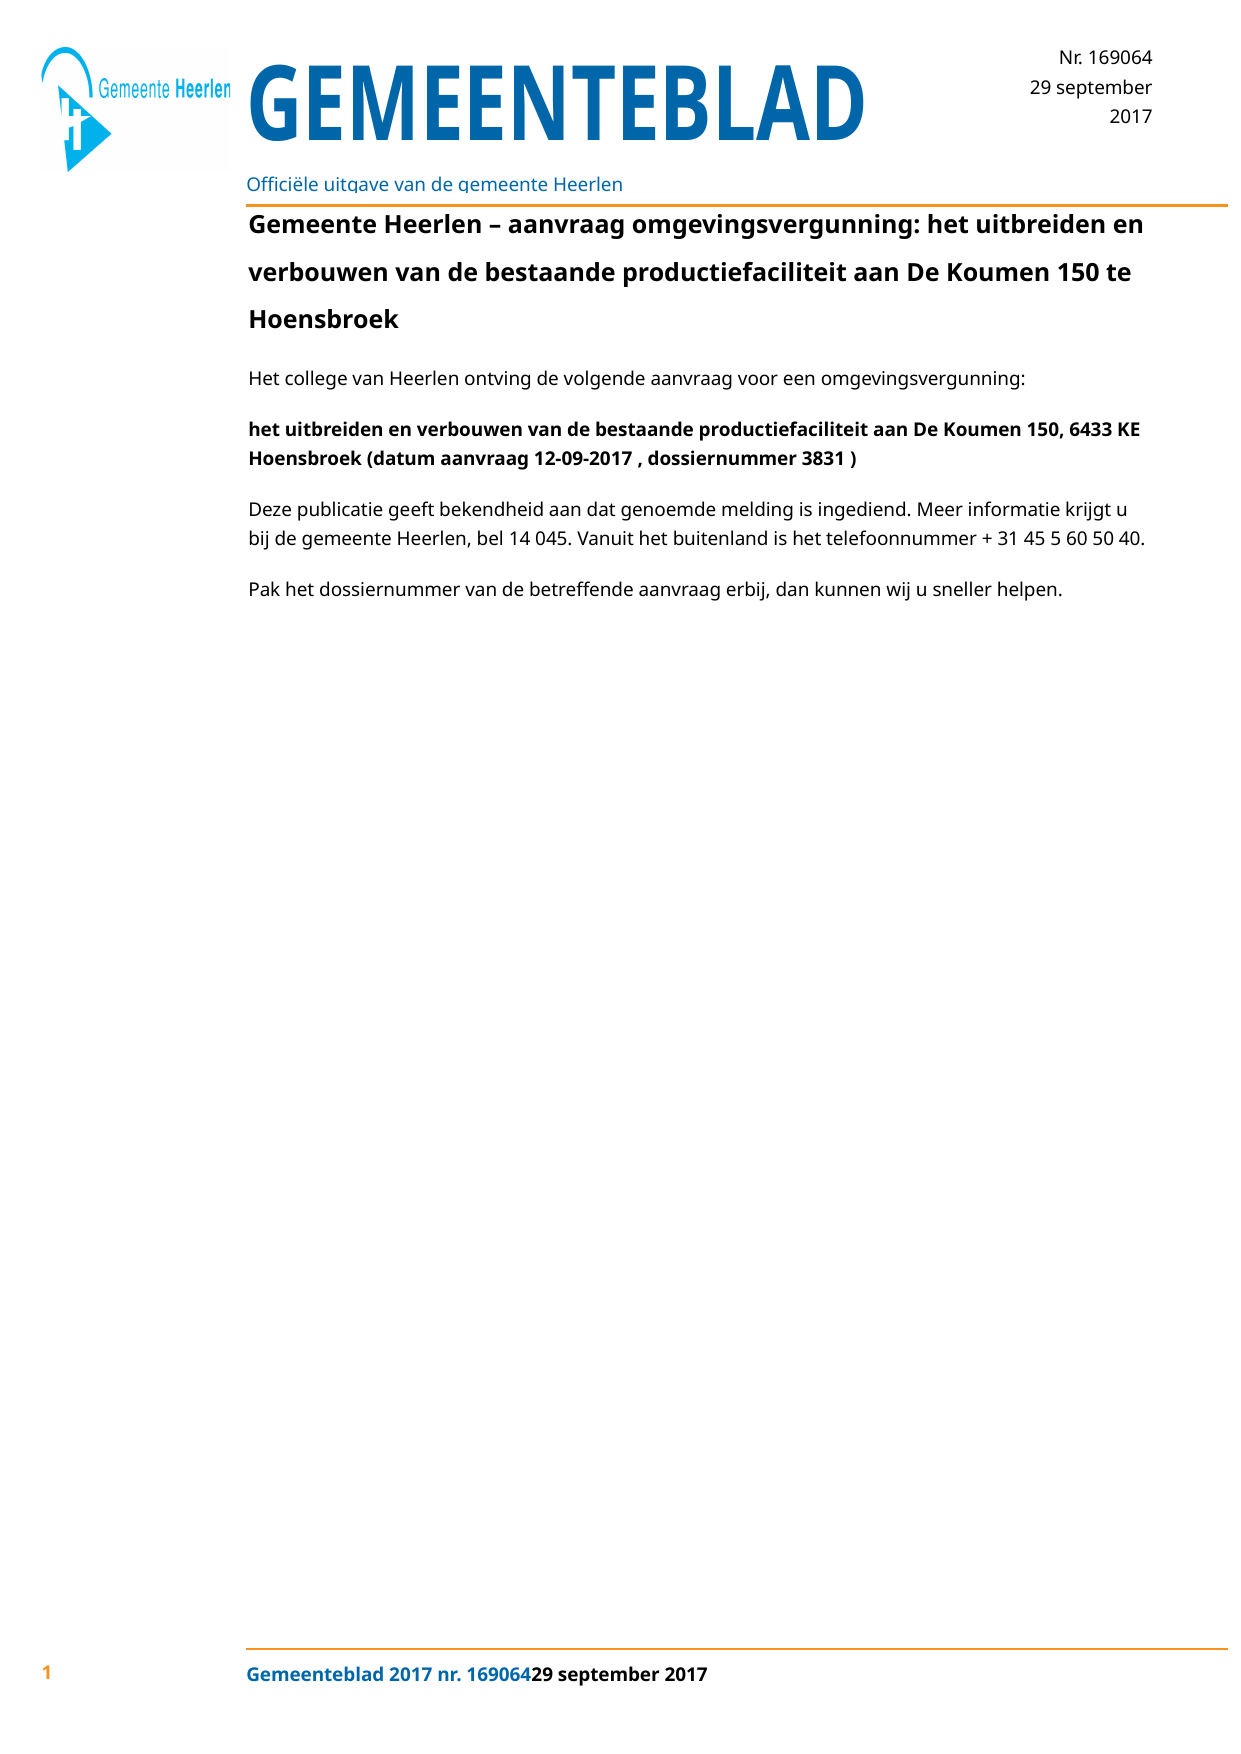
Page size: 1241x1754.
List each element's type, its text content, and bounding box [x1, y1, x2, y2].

text Pak het dossiernummer van de betreffende aanvraag erbij, dan kunnen wij u sneller helpen. [248, 576, 1152, 602]
picture [41, 47, 58, 70]
text Gemeente Heerlen – aanvraag omgevingsvergunning: het uitbreiden en verbouwen van de bestaande productiefaciliteit aan De Koumen 150 te Hoensbroek [248, 207, 1152, 336]
text het uitbreiden en verbouwen van de bestaande productiefaciliteit aan De Koumen 150, 6433 KE Hoensbroek (datum aanvraag 12-09-2017 , dossiernummer 3831 ) [248, 416, 1152, 471]
picture [41, 47, 231, 172]
text Deze publicatie geeft bekendheid aan dat genoemde melding is ingediend. Meer informatie krijgt u bij de gemeente Heerlen, bel 14 045. Vanuit het buitenland is het telefoonnummer + 31 45 5 60 50 40. [248, 496, 1152, 551]
text Het college van Heerlen ontving de volgende aanvraag voor een omgevingsvergunning: [248, 366, 1152, 391]
